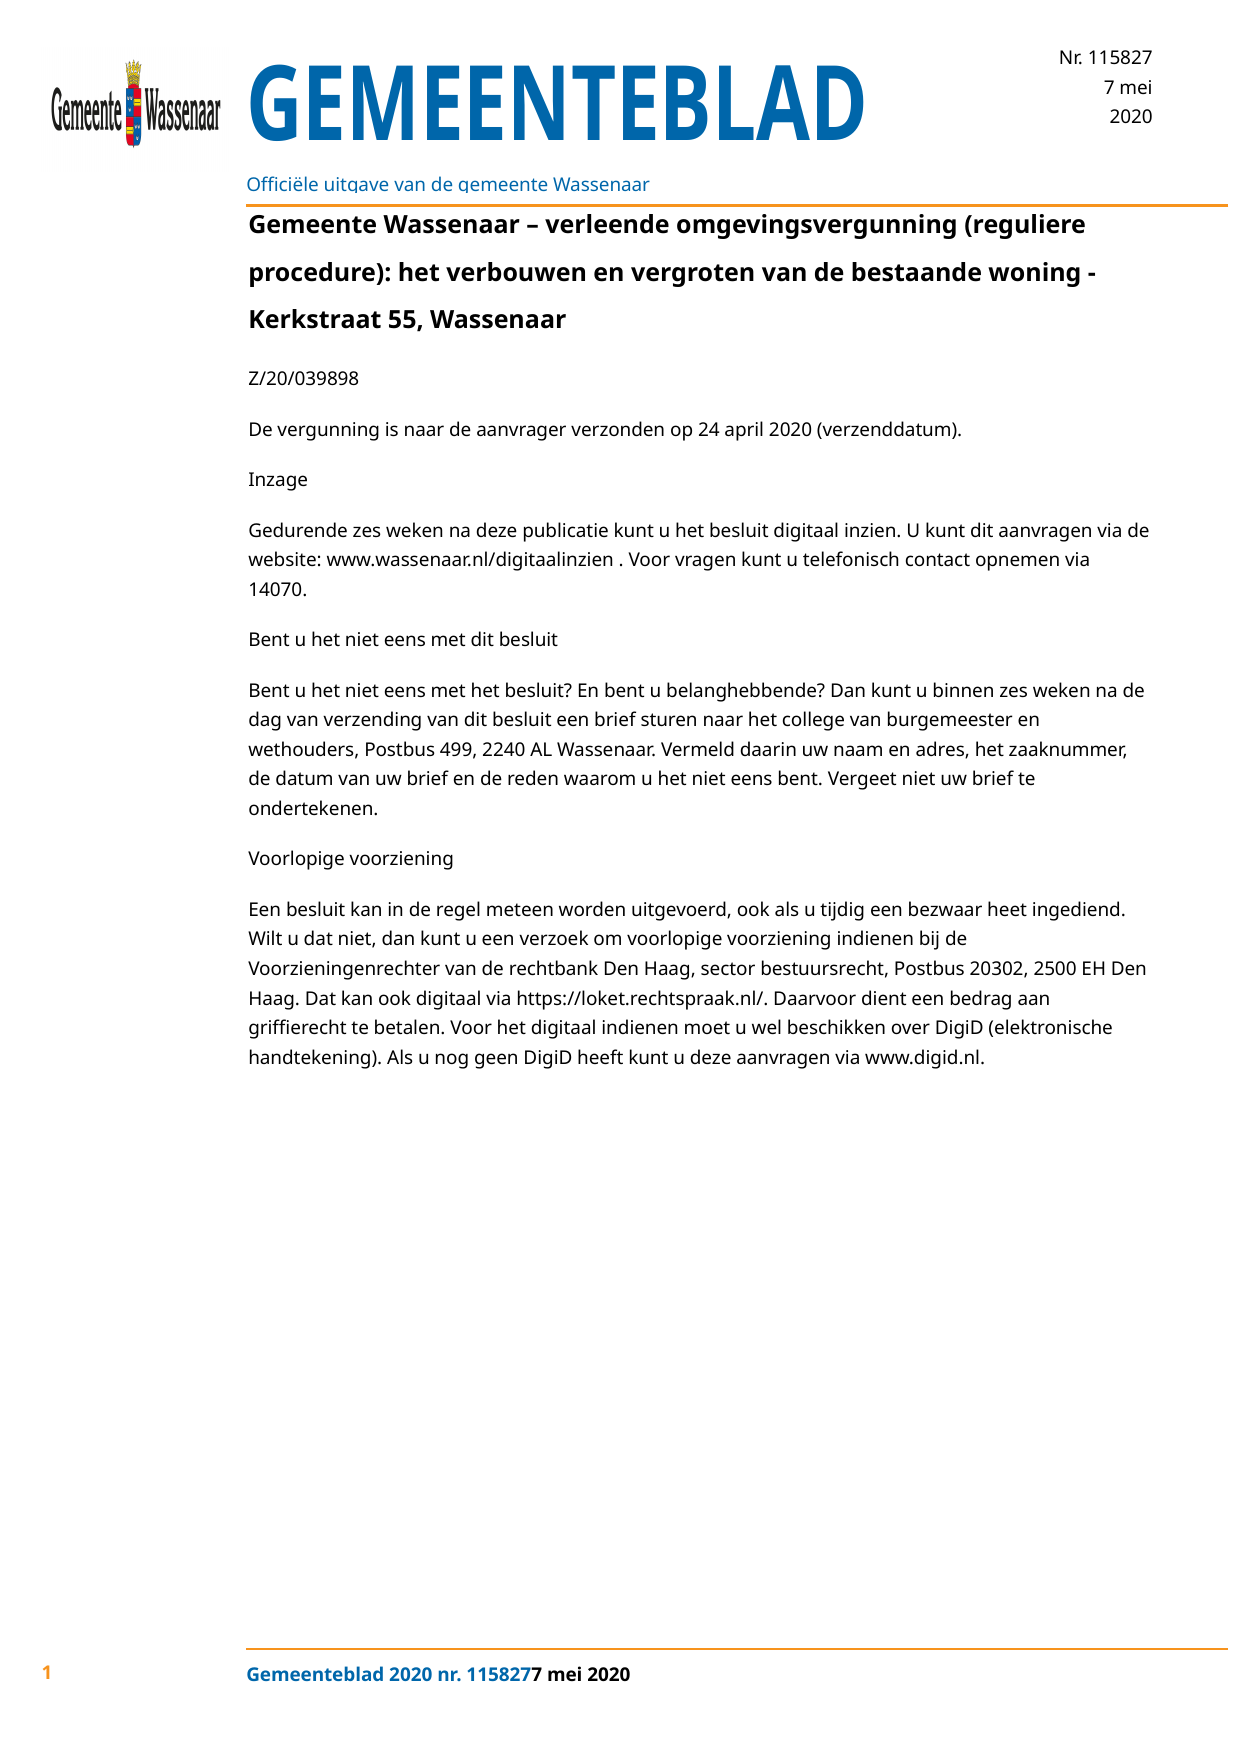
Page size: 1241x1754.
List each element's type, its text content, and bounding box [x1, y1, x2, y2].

picture [41, 47, 231, 172]
text Bent u het niet eens met dit besluit [248, 626, 1152, 652]
text Voorlopige voorziening [248, 846, 1152, 871]
text Z/20/039898 [248, 366, 1152, 391]
text Een besluit kan in de regel meteen worden uitgevoerd, ook als u tijdig een bezwaar heet ingediend. Wilt u dat niet, dan kunt u een verzoek om voorlopige voorziening indienen bij de Voorzieningenrechter van de rechtbank Den Haag, sector bestuursrecht, Postbus 20302, 2500 EH Den Haag. Dat kan ook digitaal via https://loket.rechtspraak.nl/. Daarvoor dient een bedrag aan griffierecht te betalen. Voor het digitaal indienen moet u wel beschikken over DigiD (elektronische handtekening). Als u nog geen DigiD heeft kunt u deze aanvragen via www.digid.nl. [248, 896, 1152, 1069]
text Bent u het niet eens met het besluit? En bent u belanghebbende? Dan kunt u binnen zes weken na de dag van verzending van dit besluit een brief sturen naar het college van burgemeester en wethouders, Postbus 499, 2240 AL Wassenaar. Vermeld daarin uw naam en adres, het zaaknummer, de datum van uw brief en de reden waarom u het niet eens bent. Vergeet niet uw brief te ondertekenen. [248, 677, 1152, 821]
text Gedurende zes weken na deze publicatie kunt u het besluit digitaal inzien. U kunt dit aanvragen via de website: www.wassenaar.nl/digitaalinzien . Voor vragen kunt u telefonisch contact opnemen via 14070. [248, 517, 1152, 602]
text Gemeente Wassenaar – verleende omgevingsvergunning (reguliere procedure): het verbouwen en vergroten van de bestaande woning - Kerkstraat 55, Wassenaar [248, 207, 1152, 336]
text De vergunning is naar de aanvrager verzonden op 24 april 2020 (verzenddatum). [248, 416, 1152, 442]
text Inzage [248, 466, 1152, 492]
